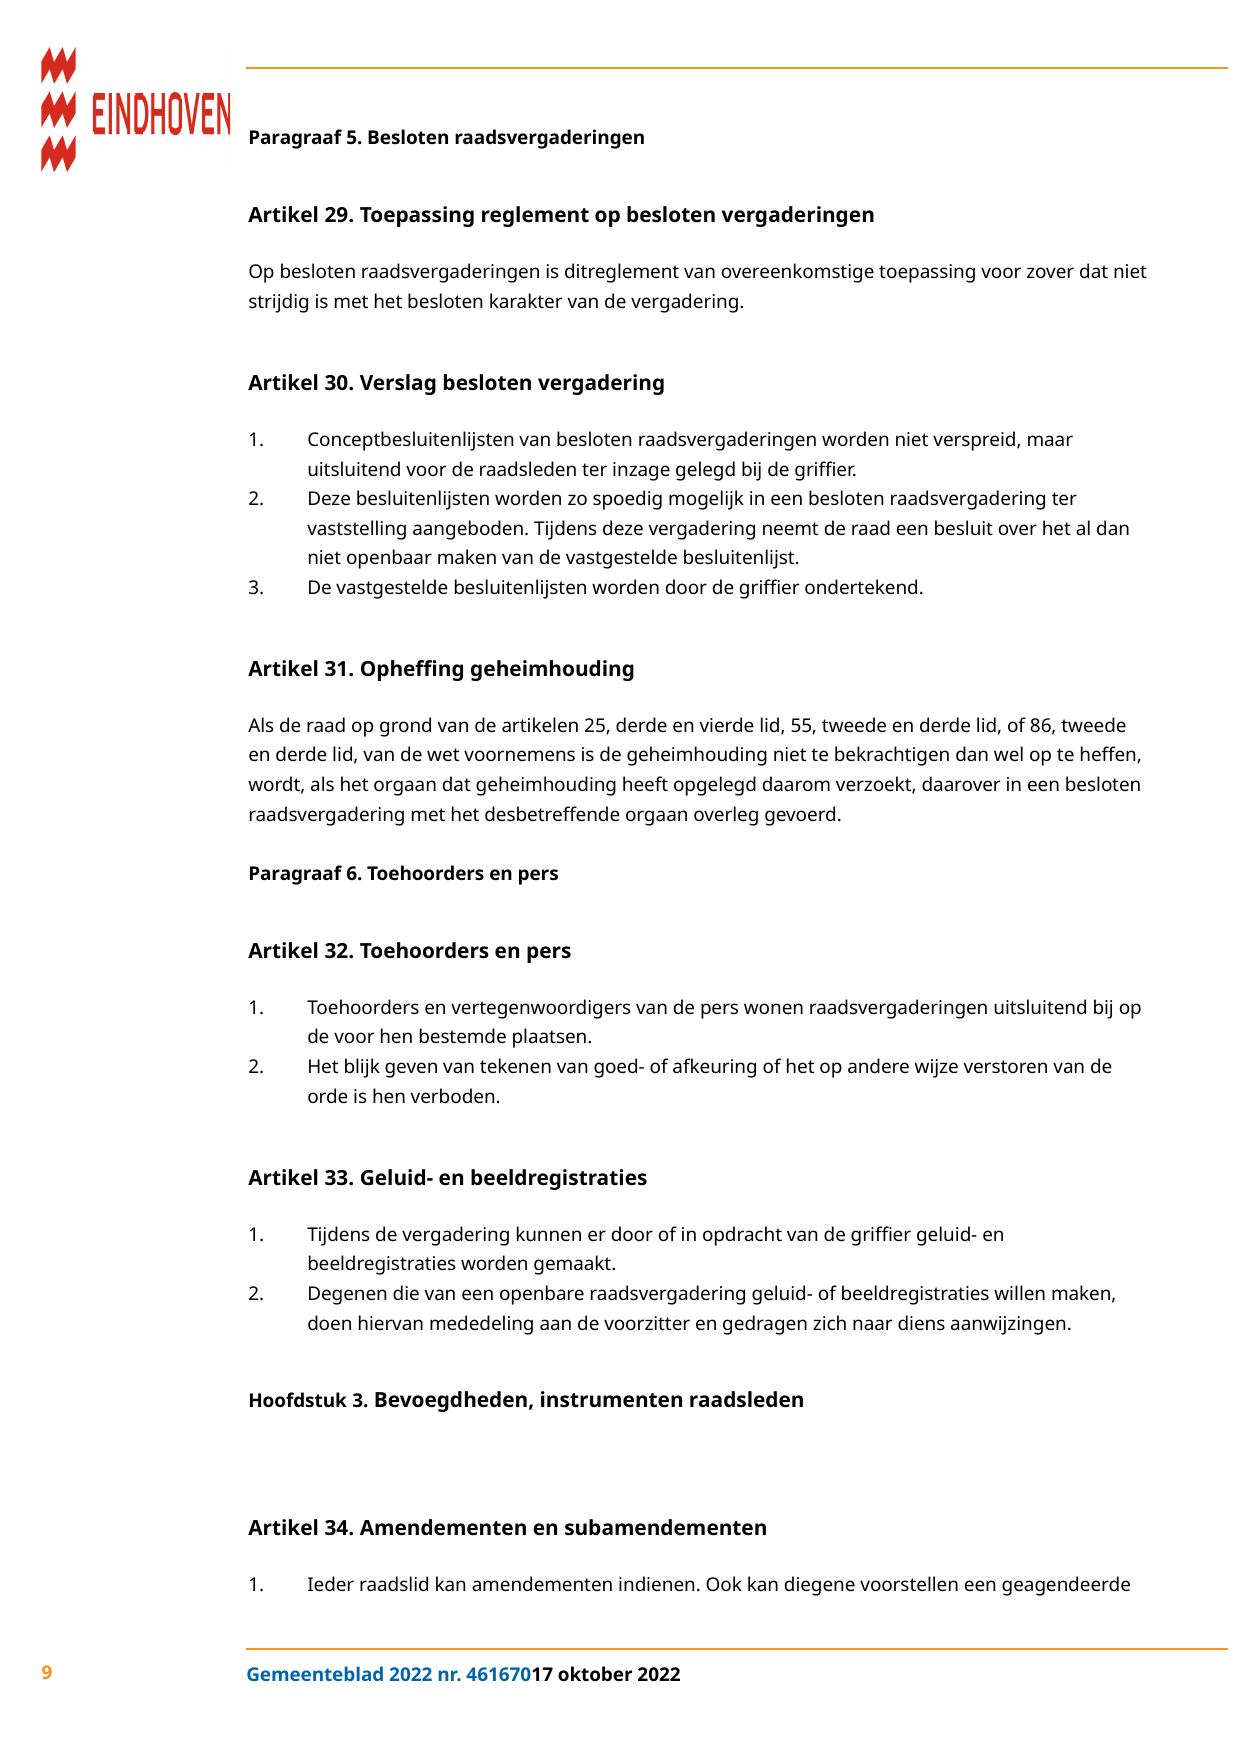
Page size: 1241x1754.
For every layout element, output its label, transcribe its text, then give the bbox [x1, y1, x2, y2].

list De vastgestelde besluitenlijsten worden door de griffier ondertekend. [248, 574, 1152, 600]
text Paragraaf 6. Toehoorders en pers [248, 860, 1152, 886]
picture [41, 47, 231, 172]
list Toehoorders en vertegenwoordigers van de pers wonen raadsvergaderingen uitsluitend bij op de voor hen bestemde plaatsen. [248, 994, 1152, 1049]
text Artikel 32. Toehoorders en pers [248, 936, 1152, 964]
text Artikel 31. Opheffing geheimhouding [248, 654, 1152, 682]
text Op besloten raadsvergaderingen is ditreglement van overeenkomstige toepassing voor zover dat niet strijdig is met het besloten karakter van de vergadering. [248, 258, 1152, 314]
text Hoofdstuk 3. Bevoegdheden, instrumenten raadsleden [248, 1385, 1152, 1413]
list Ieder raadslid kan amendementen indienen. Ook kan diegene voorstellen een geagendeerde [248, 1571, 1152, 1597]
list Het blijk geven van tekenen van goed- of afkeuring of het op andere wijze verstoren van de orde is hen verboden. [248, 1053, 1152, 1109]
list Conceptbesluitenlijsten van besloten raadsvergaderingen worden niet verspreid, maar uitsluitend voor de raadsleden ter inzage gelegd bij de griffier. [248, 426, 1152, 481]
text Artikel 33. Geluid- en beeldregistraties [248, 1163, 1152, 1191]
text Paragraaf 5. Besloten raadsvergaderingen [248, 124, 1152, 150]
list Degenen die van een openbare raadsvergadering geluid- of beeldregistraties willen maken, doen hiervan mededeling aan de voorzitter en gedragen zich naar diens aanwijzingen. [248, 1280, 1152, 1335]
text Artikel 30. Verslag besloten vergadering [248, 368, 1152, 397]
list Deze besluitenlijsten worden zo spoedig mogelijk in een besloten raadsvergadering ter vaststelling aangeboden. Tijdens deze vergadering neemt de raad een besluit over het al dan niet openbaar maken van de vastgestelde besluitenlijst. [248, 485, 1152, 570]
text Als de raad op grond van de artikelen 25, derde en vierde lid, 55, tweede en derde lid, of 86, tweede en derde lid, van de wet voornemens is de geheimhouding niet te bekrachtigen dan wel op te heffen, wordt, als het orgaan dat geheimhouding heeft opgelegd daarom verzoekt, daarover in een besloten raadsvergadering met het desbetreffende orgaan overleg gevoerd. [248, 712, 1152, 827]
text Artikel 29. Toepassing reglement op besloten vergaderingen [248, 201, 1152, 229]
list Tijdens de vergadering kunnen er door of in opdracht van de griffier geluid- en beeldregistraties worden gemaakt. [248, 1221, 1152, 1276]
text Artikel 34. Amendementen en subamendementen [248, 1513, 1152, 1541]
